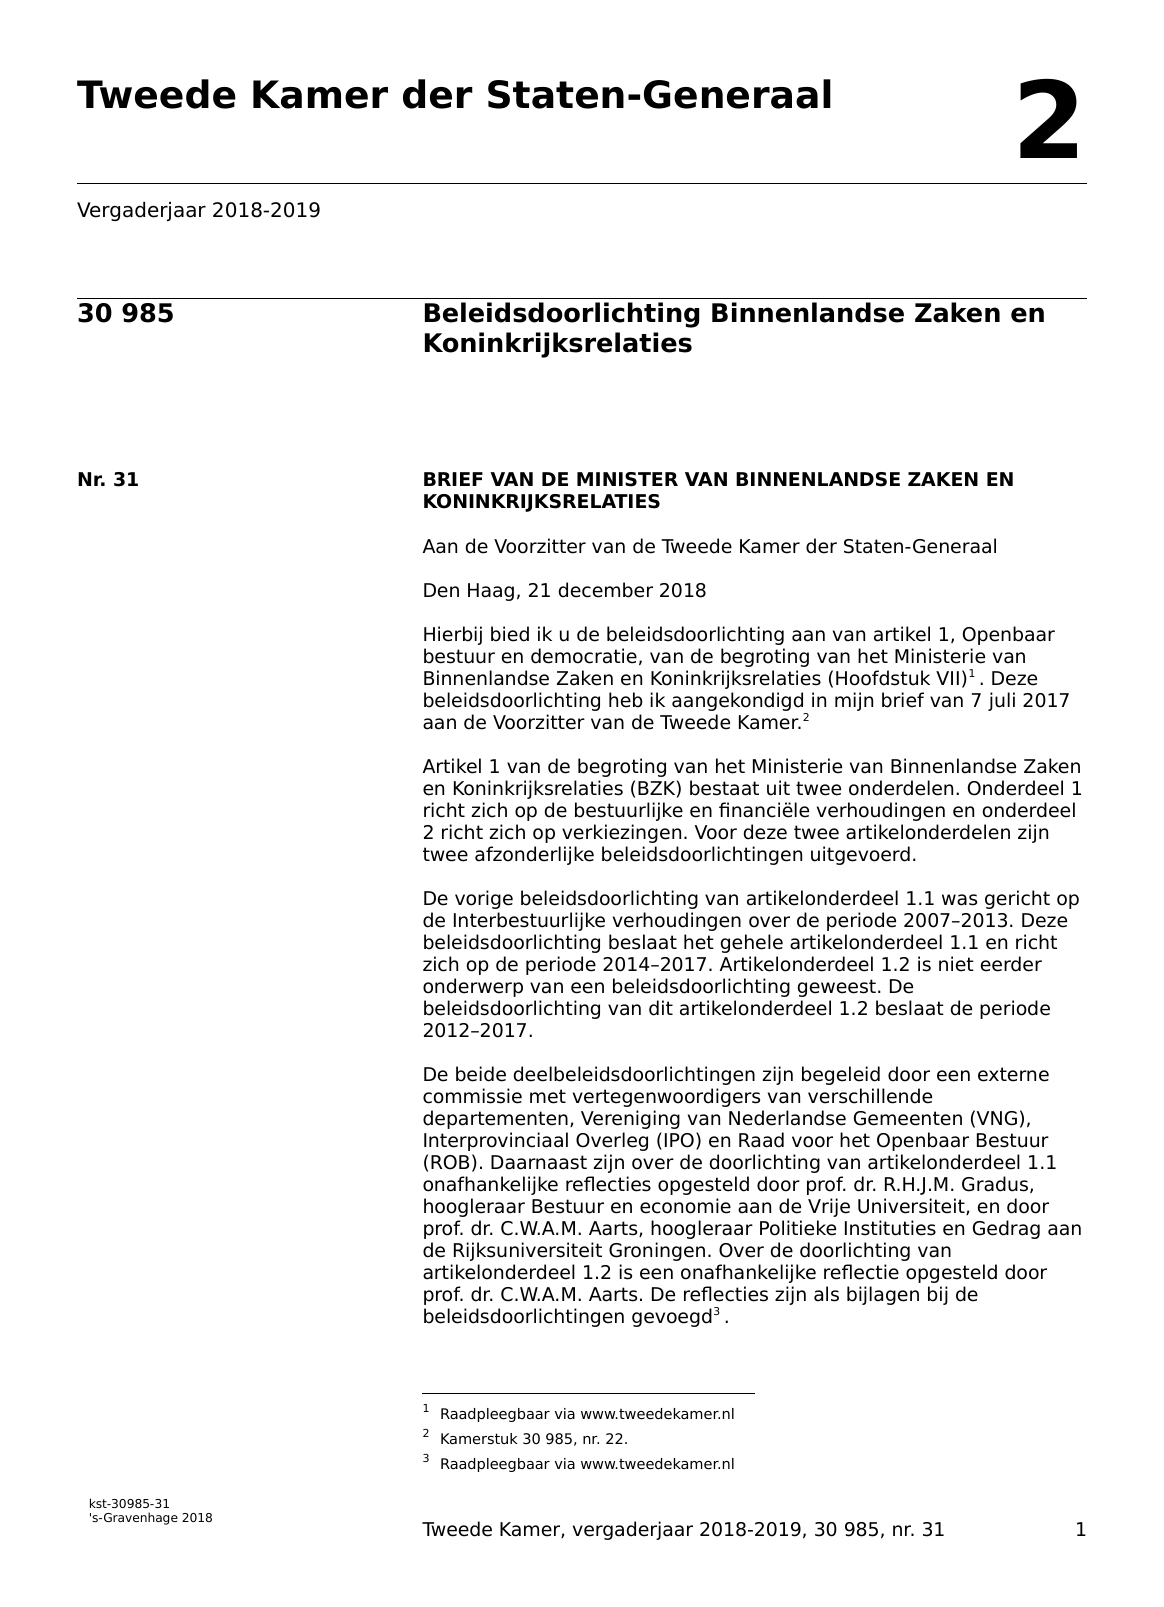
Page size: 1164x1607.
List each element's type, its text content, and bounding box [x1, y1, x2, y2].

text Artikel 1 van de begroting van het Ministerie van Binnenlandse Zaken en Koninkrijksrelaties (BZK) bestaat uit twee onderdelen. Onderdeel 1 richt zich op de bestuurlijke en financiële verhoudingen en onderdeel 2 richt zich op verkiezingen. Voor deze twee artikelonderdelen zijn twee afzonderlijke beleidsdoorlichtingen uitgevoerd. [422, 756, 1087, 866]
text Den Haag, 21 december 2018 [422, 580, 1087, 602]
table_header 2 [886, 59, 1087, 183]
text De vorige beleidsdoorlichting van artikelonderdeel 1.1 was gericht op de Interbestuurlijke verhoudingen over de periode 2007–2013. Deze beleidsdoorlichting beslaat het gehele artikelonderdeel 1.1 en richt zich op de periode 2014–2017. Artikelonderdeel 1.2 is niet eerder onderwerp van een beleidsdoorlichting geweest. De beleidsdoorlichting van dit artikelonderdeel 1.2 beslaat de periode 2012–2017. [422, 888, 1087, 1042]
text 's-Gravenhage 2018 [88, 1511, 323, 1525]
text De beide deelbeleidsdoorlichtingen zijn begeleid door een externe commissie met vertegenwoordigers van verschillende departementen, Vereniging van Nederlandse Gemeenten (VNG), Interprovinciaal Overleg (IPO) en Raad voor het Openbaar Bestuur (ROB). Daarnaast zijn over de doorlichting van artikelonderdeel 1.1 onafhankelijke reflecties opgesteld door prof. dr. R.H.J.M. Gradus, hoogleraar Bestuur en economie aan de Vrije Universiteit, en door prof. dr. C.W.A.M. Aarts, hoogleraar Politieke Instituties en Gedrag aan de Rijksuniversiteit Groningen. Over de doorlichting van artikelonderdeel 1.2 is een onafhankelijke reflectie opgesteld door prof. dr. C.W.A.M. Aarts. De reflecties zijn als bijlagen bij de beleidsdoorlichtingen gevoegd. [422, 1064, 1087, 1328]
table_header Tweede Kamer der Staten-Generaal [77, 59, 886, 183]
text Hierbij bied ik u de beleidsdoorlichting aan van artikel 1, Openbaar bestuur en democratie, van de begroting van het Ministerie van Binnenlandse Zaken en Koninkrijksrelaties (Hoofdstuk VII). Deze beleidsdoorlichting heb ik aangekondigd in mijn brief van 7 juli 2017 aan de Voorzitter van de Tweede Kamer. [422, 624, 1087, 734]
table_cell Vergaderjaar 2018-2019 [77, 184, 1087, 298]
text Kamerstuk 30 985, nr. 22. [422, 1427, 1087, 1449]
subtitle 30 985 Beleidsdoorlichting Binnenlandse Zaken en Koninkrijksrelaties [77, 299, 1087, 358]
text Raadpleegbaar via www.tweedekamer.nl [422, 1452, 1087, 1474]
subtitle Nr. 31 BRIEF VAN DE MINISTER VAN BINNENLANDSE ZAKEN EN KONINKRIJKSRELATIES [77, 469, 1087, 513]
text kst-30985-31 [88, 1497, 323, 1511]
text Aan de Voorzitter van de Tweede Kamer der Staten-Generaal [422, 536, 1087, 557]
text Raadpleegbaar via www.tweedekamer.nl [422, 1402, 1087, 1424]
